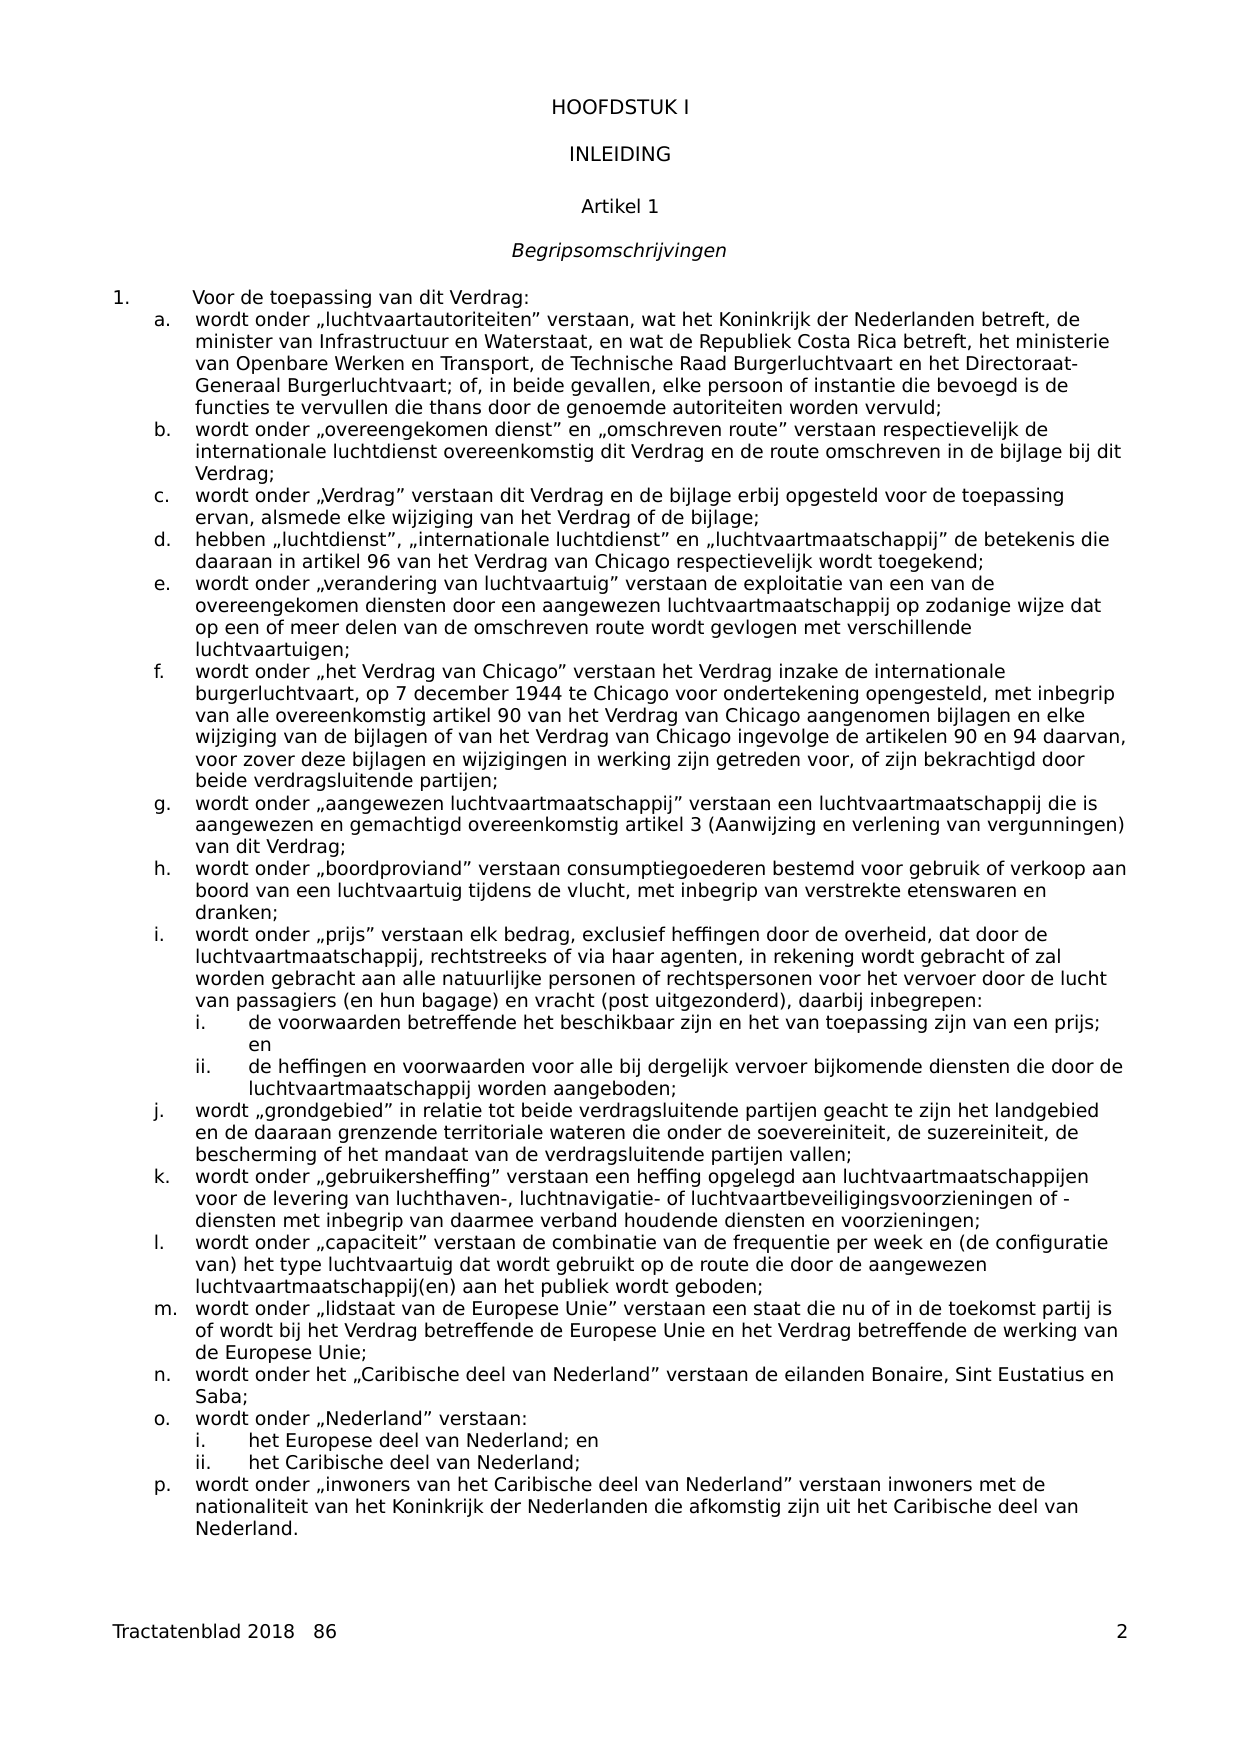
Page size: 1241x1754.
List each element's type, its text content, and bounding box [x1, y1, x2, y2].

subtitle Artikel 1 Begripsomschrijvingen [112, 196, 1128, 262]
text h. wordt onder „boordproviand” verstaan consumptiegoederen bestemd voor gebruik of verkoop aan boord van een luchtvaartuig tijdens de vlucht, met inbegrip van verstrekte etenswaren en dranken; [153, 858, 1128, 924]
text b. wordt onder „overeengekomen dienst” en „omschreven route” verstaan respectievelijk de internationale luchtdienst overeenkomstig dit Verdrag en de route omschreven in de bijlage bij dit Verdrag; [153, 419, 1128, 485]
text ii. het Caribische deel van Nederland; [195, 1452, 1128, 1474]
text p. wordt onder „inwoners van het Caribische deel van Nederland” verstaan inwoners met de nationaliteit van het Koninkrijk der Nederlanden die afkomstig zijn uit het Caribische deel van Nederland. [153, 1474, 1128, 1540]
text c. wordt onder „Verdrag” verstaan dit Verdrag en de bijlage erbij opgesteld voor de toepassing ervan, alsmede elke wijziging van het Verdrag of de bijlage; [153, 485, 1128, 529]
text i. de voorwaarden betreffende het beschikbaar zijn en het van toepassing zijn van een prijs; en [195, 1012, 1128, 1056]
text e. wordt onder „verandering van luchtvaartuig” verstaan de exploitatie van een van de overeengekomen diensten door een aangewezen luchtvaartmaatschappij op zodanige wijze dat op een of meer delen van de omschreven route wordt gevlogen met verschillende luchtvaartuigen; [153, 573, 1128, 661]
text ii. de heffingen en voorwaarden voor alle bij dergelijk vervoer bijkomende diensten die door de luchtvaartmaatschappij worden aangeboden; [195, 1056, 1128, 1100]
subtitle HOOFDSTUK I INLEIDING [112, 96, 1128, 166]
text a. wordt onder „luchtvaartautoriteiten” verstaan, wat het Koninkrijk der Nederlanden betreft, de minister van Infrastructuur en Waterstaat, en wat de Republiek Costa Rica betreft, het ministerie van Openbare Werken en Transport, de Technische Raad Burgerluchtvaart en het Directoraat-Generaal Burgerluchtvaart; of, in beide gevallen, elke persoon of instantie die bevoegd is de functies te vervullen die thans door de genoemde autoriteiten worden vervuld; [153, 309, 1128, 419]
text j. wordt „grondgebied” in relatie tot beide verdragsluitende partijen geacht te zijn het landgebied en de daaraan grenzende territoriale wateren die onder de soevereiniteit, de suzereiniteit, de bescherming of het mandaat van de verdragsluitende partijen vallen; [153, 1100, 1128, 1166]
text n. wordt onder het „Caribische deel van Nederland” verstaan de eilanden Bonaire, Sint Eustatius en Saba; [153, 1364, 1128, 1408]
text i. het Europese deel van Nederland; en [195, 1430, 1128, 1452]
text g. wordt onder „aangewezen luchtvaartmaatschappij” verstaan een luchtvaartmaatschappij die is aangewezen en gemachtigd overeenkomstig artikel 3 (Aanwijzing en verlening van vergunningen) van dit Verdrag; [153, 792, 1128, 858]
text 1. Voor de toepassing van dit Verdrag: [112, 287, 1128, 309]
text l. wordt onder „capaciteit” verstaan de combinatie van de frequentie per week en (de configuratie van) het type luchtvaartuig dat wordt gebruikt op de route die door de aangewezen luchtvaartmaatschappij(en) aan het publiek wordt geboden; [153, 1232, 1128, 1298]
text d. hebben „luchtdienst”, „internationale luchtdienst” en „luchtvaartmaatschappij” de betekenis die daaraan in artikel 96 van het Verdrag van Chicago respectievelijk wordt toegekend; [153, 529, 1128, 573]
text i. wordt onder „prijs” verstaan elk bedrag, exclusief heffingen door de overheid, dat door de luchtvaartmaatschappij, rechtstreeks of via haar agenten, in rekening wordt gebracht of zal worden gebracht aan alle natuurlijke personen of rechtspersonen voor het vervoer door de lucht van passagiers (en hun bagage) en vracht (post uitgezonderd), daarbij inbegrepen: [153, 924, 1128, 1012]
text o. wordt onder „Nederland” verstaan: [153, 1408, 1128, 1430]
text k. wordt onder „gebruikersheffing” verstaan een heffing opgelegd aan luchtvaartmaatschappijen voor de levering van luchthaven-, luchtnavigatie- of luchtvaartbeveiligingsvoorzieningen of -diensten met inbegrip van daarmee verband houdende diensten en voorzieningen; [153, 1166, 1128, 1232]
text m. wordt onder „lidstaat van de Europese Unie” verstaan een staat die nu of in de toekomst partij is of wordt bij het Verdrag betreffende de Europese Unie en het Verdrag betreffende de werking van de Europese Unie; [153, 1298, 1128, 1364]
text f. wordt onder „het Verdrag van Chicago” verstaan het Verdrag inzake de internationale burgerluchtvaart, op 7 december 1944 te Chicago voor ondertekening opengesteld, met inbegrip van alle overeenkomstig artikel 90 van het Verdrag van Chicago aangenomen bijlagen en elke wijziging van de bijlagen of van het Verdrag van Chicago ingevolge de artikelen 90 en 94 daarvan, voor zover deze bijlagen en wijzigingen in werking zijn getreden voor, of zijn bekrachtigd door beide verdragsluitende partijen; [153, 661, 1128, 792]
